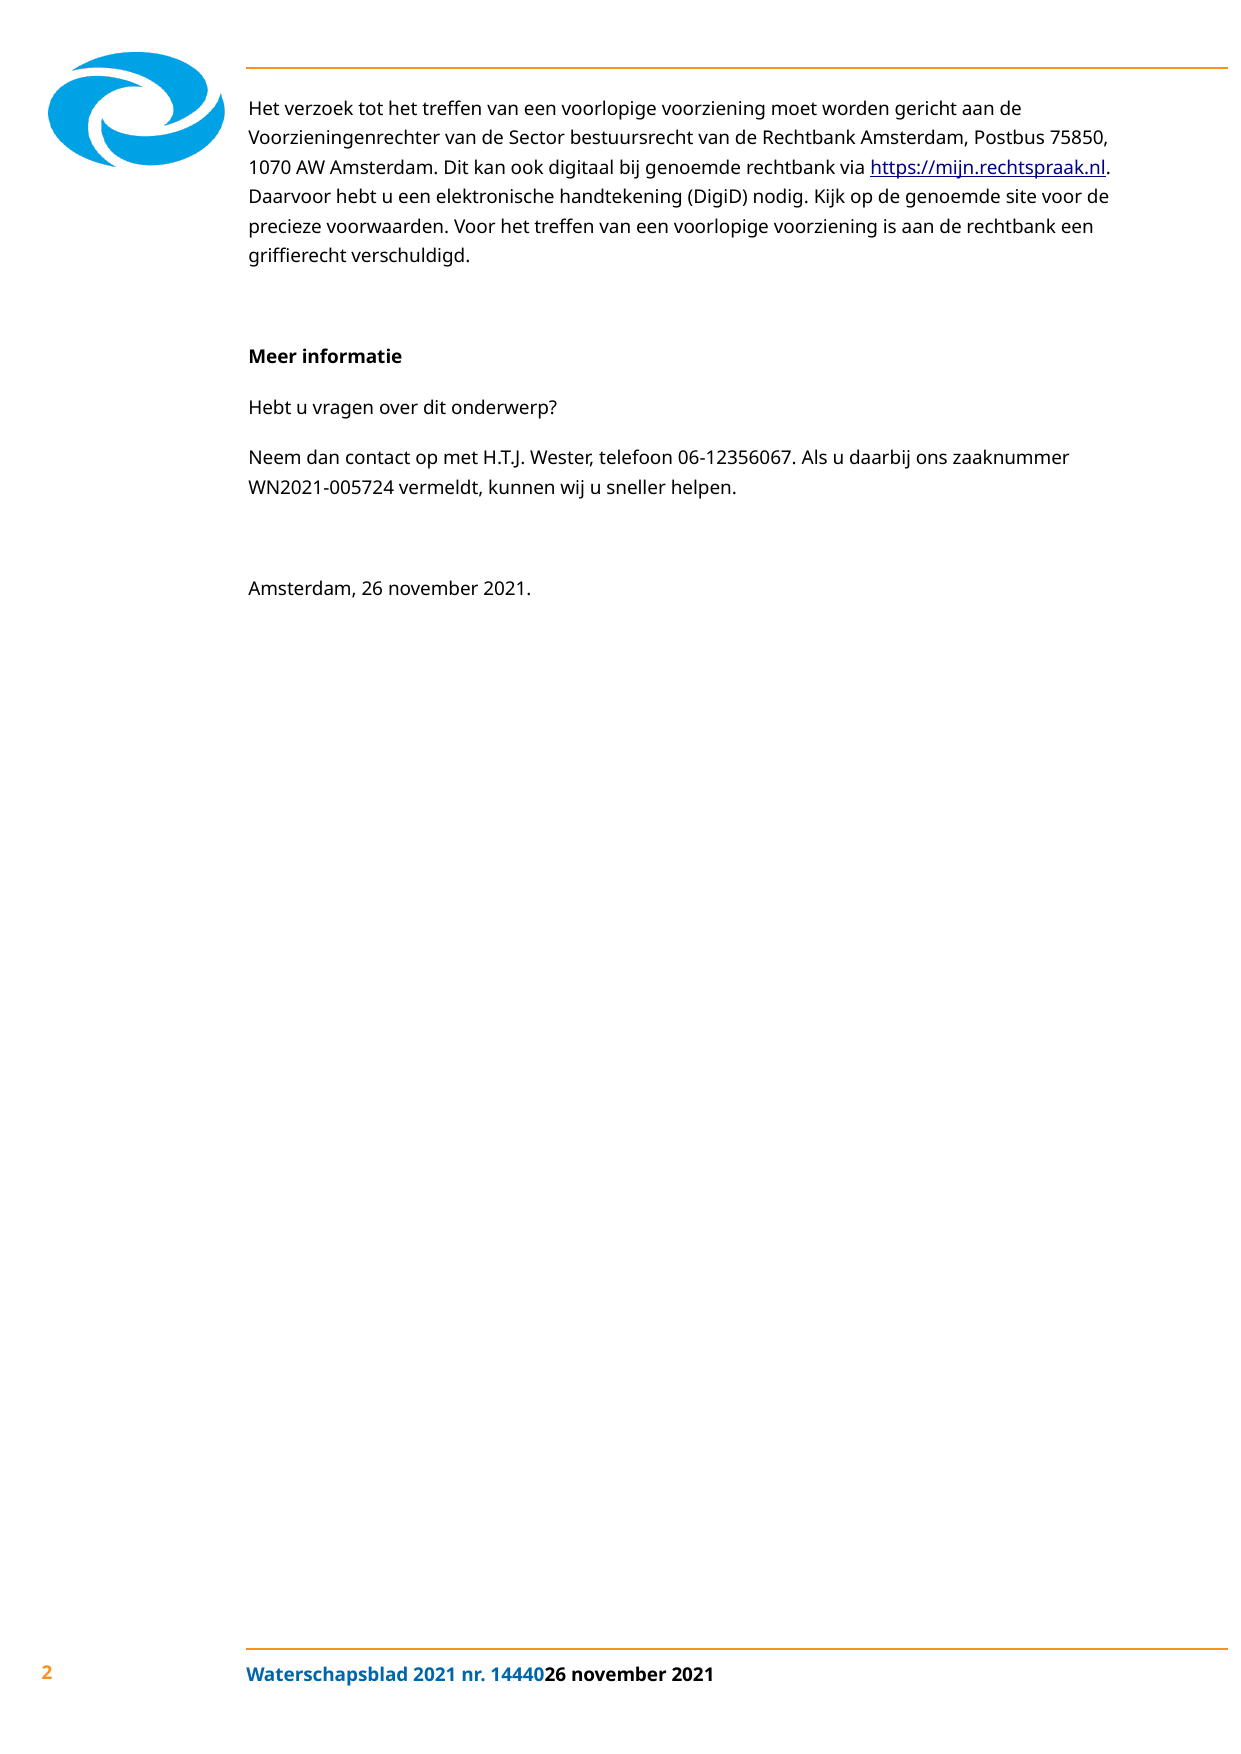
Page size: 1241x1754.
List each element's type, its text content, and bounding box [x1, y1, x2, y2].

picture [41, 47, 231, 172]
text Meer informatie [248, 343, 1152, 369]
text Neem dan contact op met H.T.J. Wester, telefoon 06-12356067. Als u daarbij ons zaaknummer WN2021-005724 vermeldt, kunnen wij u sneller helpen. [248, 444, 1152, 500]
text Amsterdam, 26 november 2021. [248, 575, 1152, 601]
text Hebt u vragen over dit onderwerp? [248, 394, 1152, 420]
text Het verzoek tot het treffen van een voorlopige voorziening moet worden gericht aan de Voorzieningenrechter van de Sector bestuursrecht van de Rechtbank Amsterdam, Postbus 75850, 1070 AW Amsterdam. Dit kan ook digitaal bij genoemde rechtbank via https://mijn.rechtspraak.nl. Daarvoor hebt u een elektronische handtekening (DigiD) nodig. Kijk op de genoemde site voor de precieze voorwaarden. Voor het treffen van een voorlopige voorziening is aan de rechtbank een griffierecht verschuldigd. [248, 95, 1152, 268]
